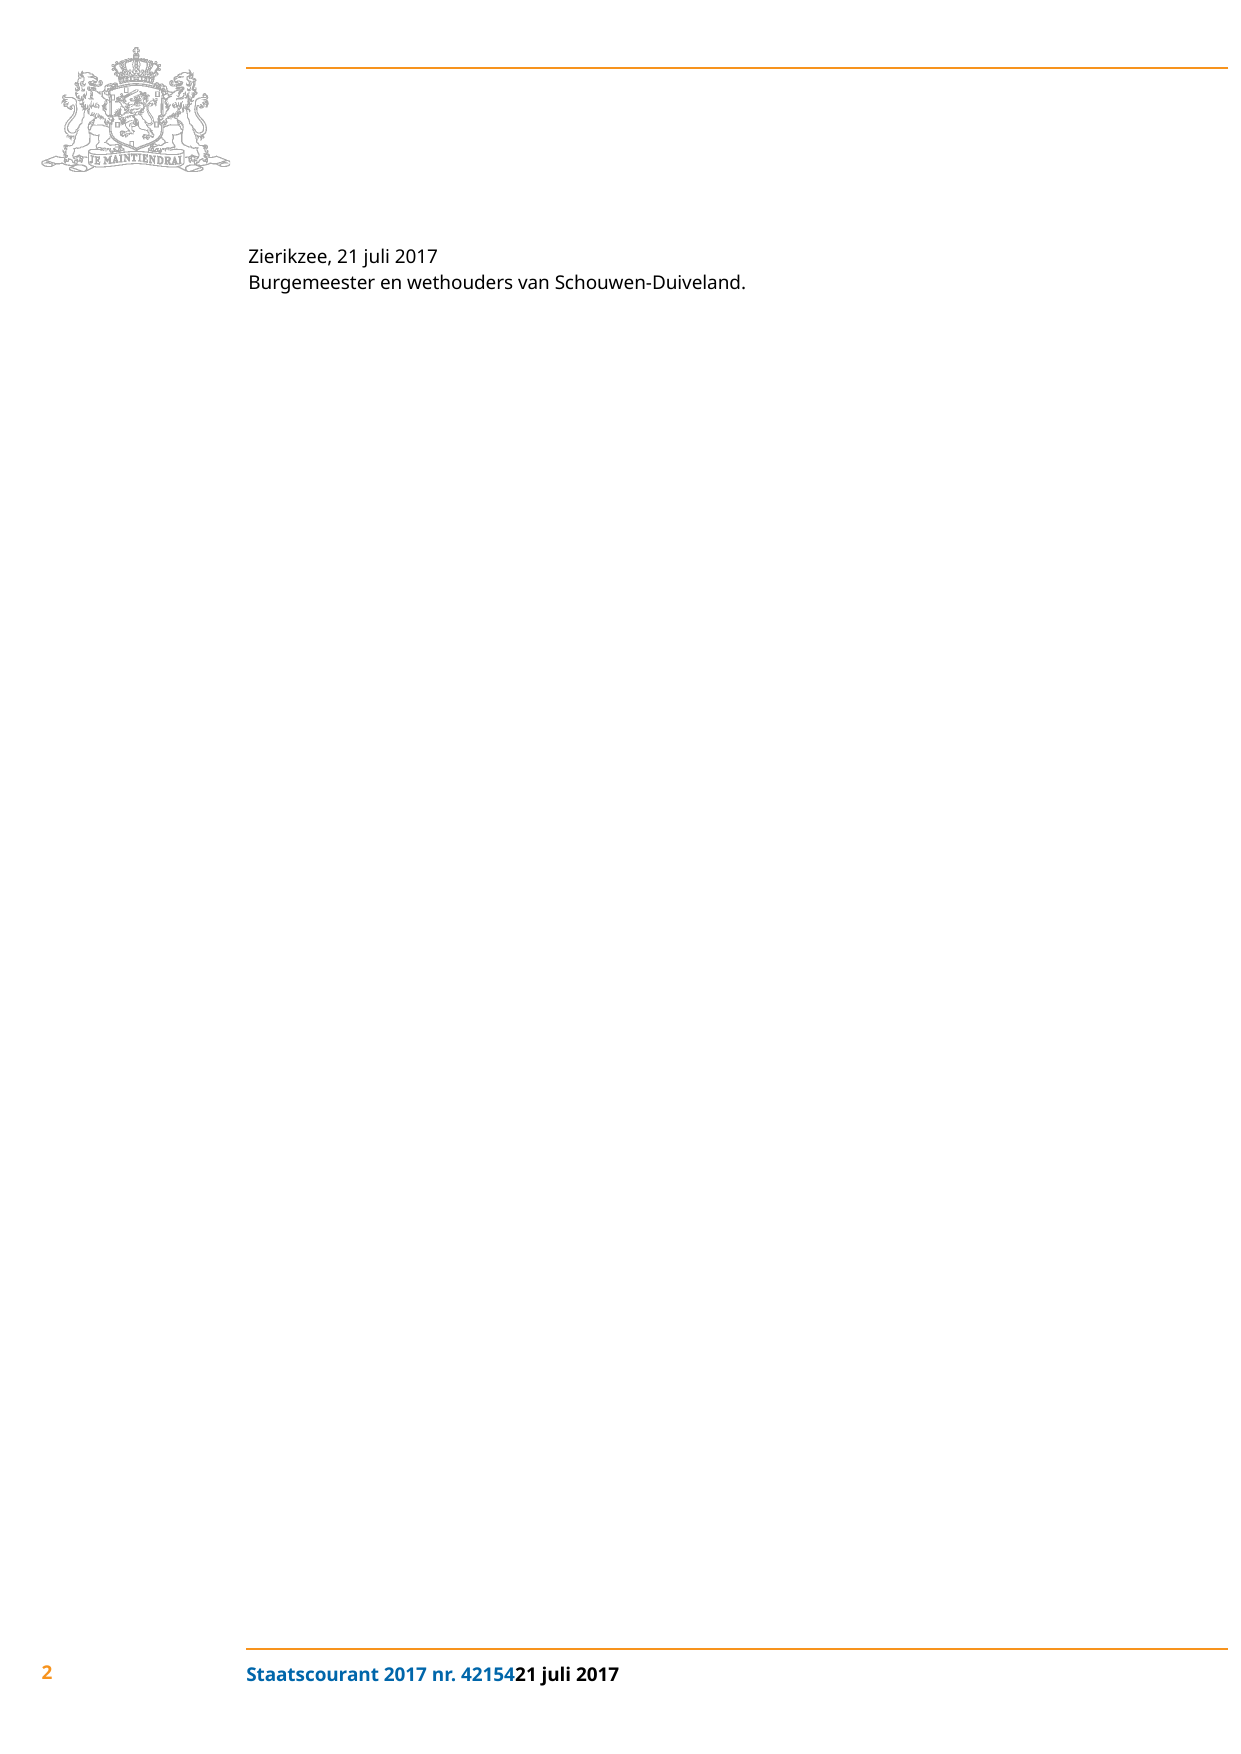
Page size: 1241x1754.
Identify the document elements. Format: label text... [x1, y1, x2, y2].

text Zierikzee, 21 juli 2017 [248, 243, 1152, 269]
picture [41, 47, 231, 172]
text Burgemeester en wethouders van Schouwen-Duiveland. [248, 269, 1152, 295]
